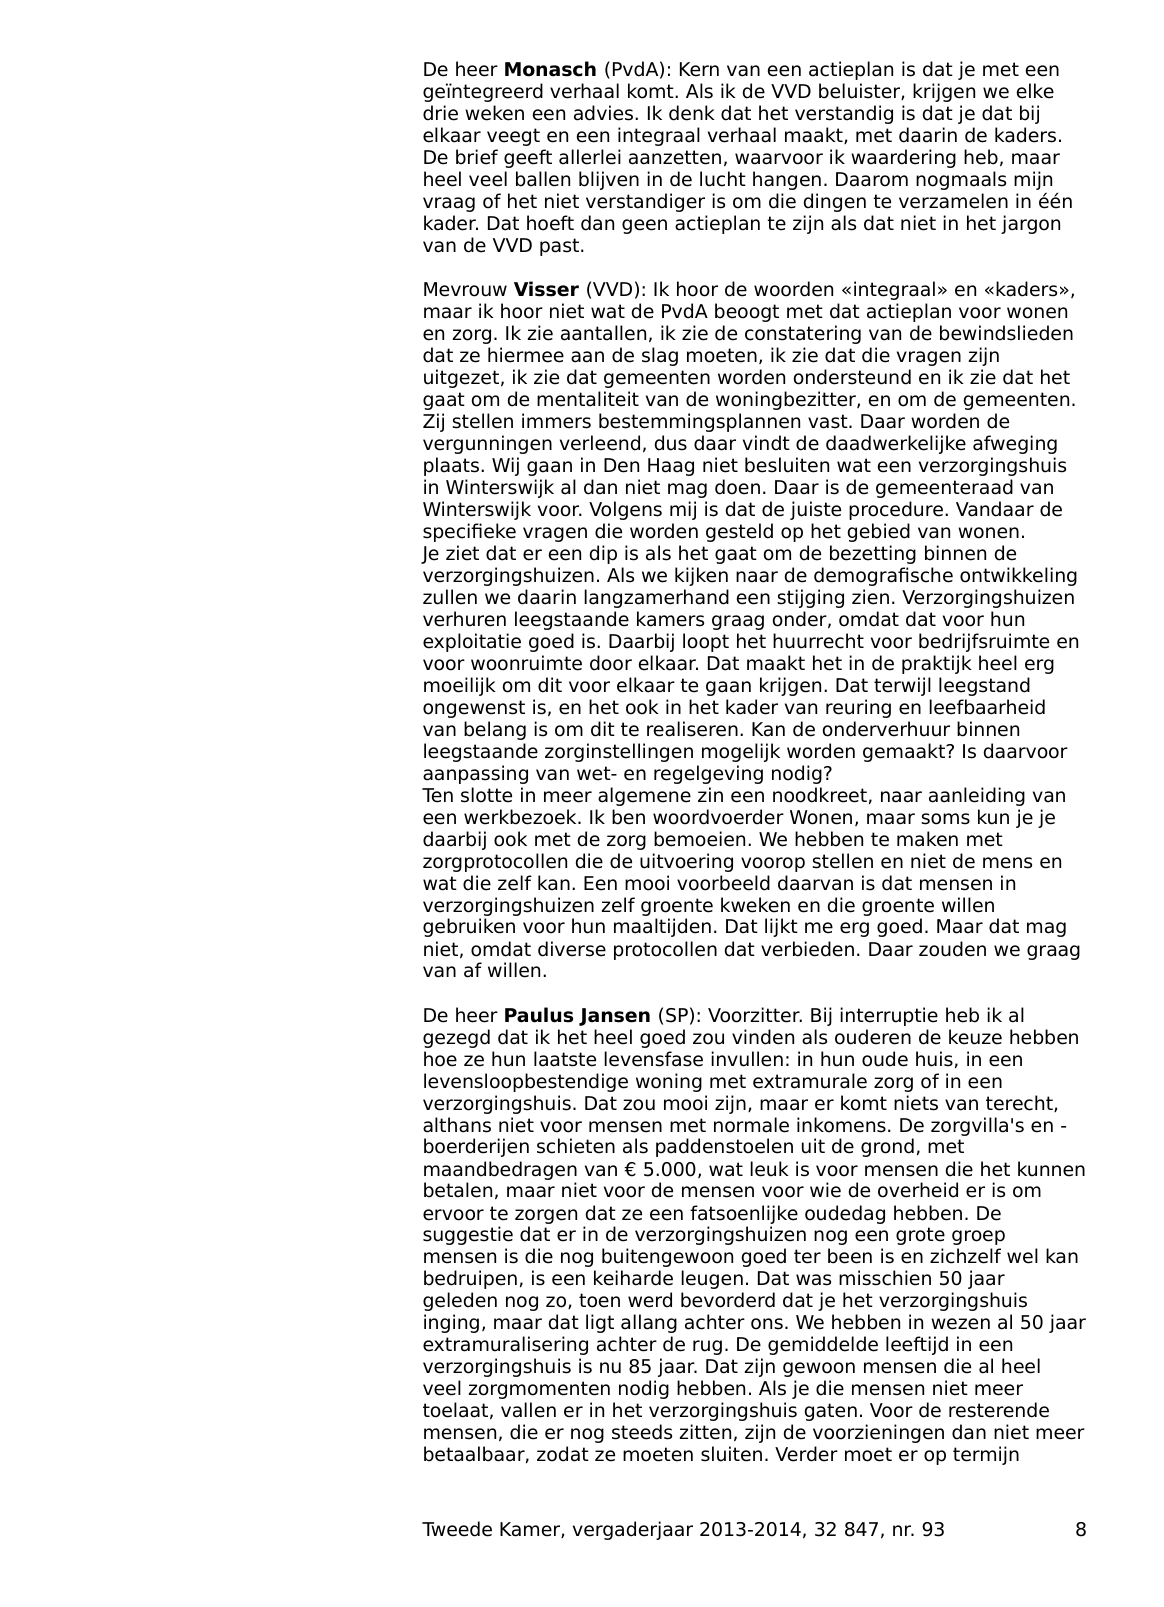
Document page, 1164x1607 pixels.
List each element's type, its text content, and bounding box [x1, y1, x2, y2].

text De heer Monasch (PvdA): Kern van een actieplan is dat je met een geïntegreerd verhaal komt. Als ik de VVD beluister, krijgen we elke drie weken een advies. Ik denk dat het verstandig is dat je dat bij elkaar veegt en een integraal verhaal maakt, met daarin de kaders. De brief geeft allerlei aanzetten, waarvoor ik waardering heb, maar heel veel ballen blijven in de lucht hangen. Daarom nogmaals mijn vraag of het niet verstandiger is om die dingen te verzamelen in één kader. Dat hoeft dan geen actieplan te zijn als dat niet in het jargon van de VVD past. [422, 59, 1087, 257]
text Ten slotte in meer algemene zin een noodkreet, naar aanleiding van een werkbezoek. Ik ben woordvoerder Wonen, maar soms kun je je daarbij ook met de zorg bemoeien. We hebben te maken met zorgprotocollen die de uitvoering voorop stellen en niet de mens en wat die zelf kan. Een mooi voorbeeld daarvan is dat mensen in verzorgingshuizen zelf groente kweken en die groente willen gebruiken voor hun maaltijden. Dat lijkt me erg goed. Maar dat mag niet, omdat diverse protocollen dat verbieden. Daar zouden we graag van af willen. [422, 784, 1087, 982]
text Je ziet dat er een dip is als het gaat om de bezetting binnen de verzorgingshuizen. Als we kijken naar de demografische ontwikkeling zullen we daarin langzamerhand een stijging zien. Verzorgingshuizen verhuren leegstaande kamers graag onder, omdat dat voor hun exploitatie goed is. Daarbij loopt het huurrecht voor bedrijfsruimte en voor woonruimte door elkaar. Dat maakt het in de praktijk heel erg moeilijk om dit voor elkaar te gaan krijgen. Dat terwijl leegstand ongewenst is, en het ook in het kader van reuring en leefbaarheid van belang is om dit te realiseren. Kan de onderverhuur binnen leegstaande zorginstellingen mogelijk worden gemaakt? Is daarvoor aanpassing van wet- en regelgeving nodig? [422, 543, 1087, 784]
text Mevrouw Visser (VVD): Ik hoor de woorden «integraal» en «kaders», maar ik hoor niet wat de PvdA beoogt met dat actieplan voor wonen en zorg. Ik zie aantallen, ik zie de constatering van de bewindslieden dat ze hiermee aan de slag moeten, ik zie dat die vragen zijn uitgezet, ik zie dat gemeenten worden ondersteund en ik zie dat het gaat om de mentaliteit van de woningbezitter, en om de gemeenten. Zij stellen immers bestemmingsplannen vast. Daar worden de vergunningen verleend, dus daar vindt de daadwerkelijke afweging plaats. Wij gaan in Den Haag niet besluiten wat een verzorgingshuis in Winterswijk al dan niet mag doen. Daar is de gemeenteraad van Winterswijk voor. Volgens mij is dat de juiste procedure. Vandaar de specifieke vragen die worden gesteld op het gebied van wonen. [422, 279, 1087, 543]
text De heer Paulus Jansen (SP): Voorzitter. Bij interruptie heb ik al gezegd dat ik het heel goed zou vinden als ouderen de keuze hebben hoe ze hun laatste levensfase invullen: in hun oude huis, in een levensloopbestendige woning met extramurale zorg of in een verzorgingshuis. Dat zou mooi zijn, maar er komt niets van terecht, althans niet voor mensen met normale inkomens. De zorgvilla's en -boerderijen schieten als paddenstoelen uit de grond, met maandbedragen van € 5.000, wat leuk is voor mensen die het kunnen betalen, maar niet voor de mensen voor wie de overheid er is om ervoor te zorgen dat ze een fatsoenlijke oudedag hebben. De suggestie dat er in de verzorgingshuizen nog een grote groep mensen is die nog buitengewoon goed ter been is en zichzelf wel kan bedruipen, is een keiharde leugen. Dat was misschien 50 jaar geleden nog zo, toen werd bevorderd dat je het verzorgingshuis inging, maar dat ligt allang achter ons. We hebben in wezen al 50 jaar extramuralisering achter de rug. De gemiddelde leeftijd in een verzorgingshuis is nu 85 jaar. Dat zijn gewoon mensen die al heel veel zorgmomenten nodig hebben. Als je die mensen niet meer toelaat, vallen er in het verzorgingshuis gaten. Voor de resterende mensen, die er nog steeds zitten, zijn de voorzieningen dan niet meer betaalbaar, zodat ze moeten sluiten. Verder moet er op termijn [422, 1004, 1087, 1466]
